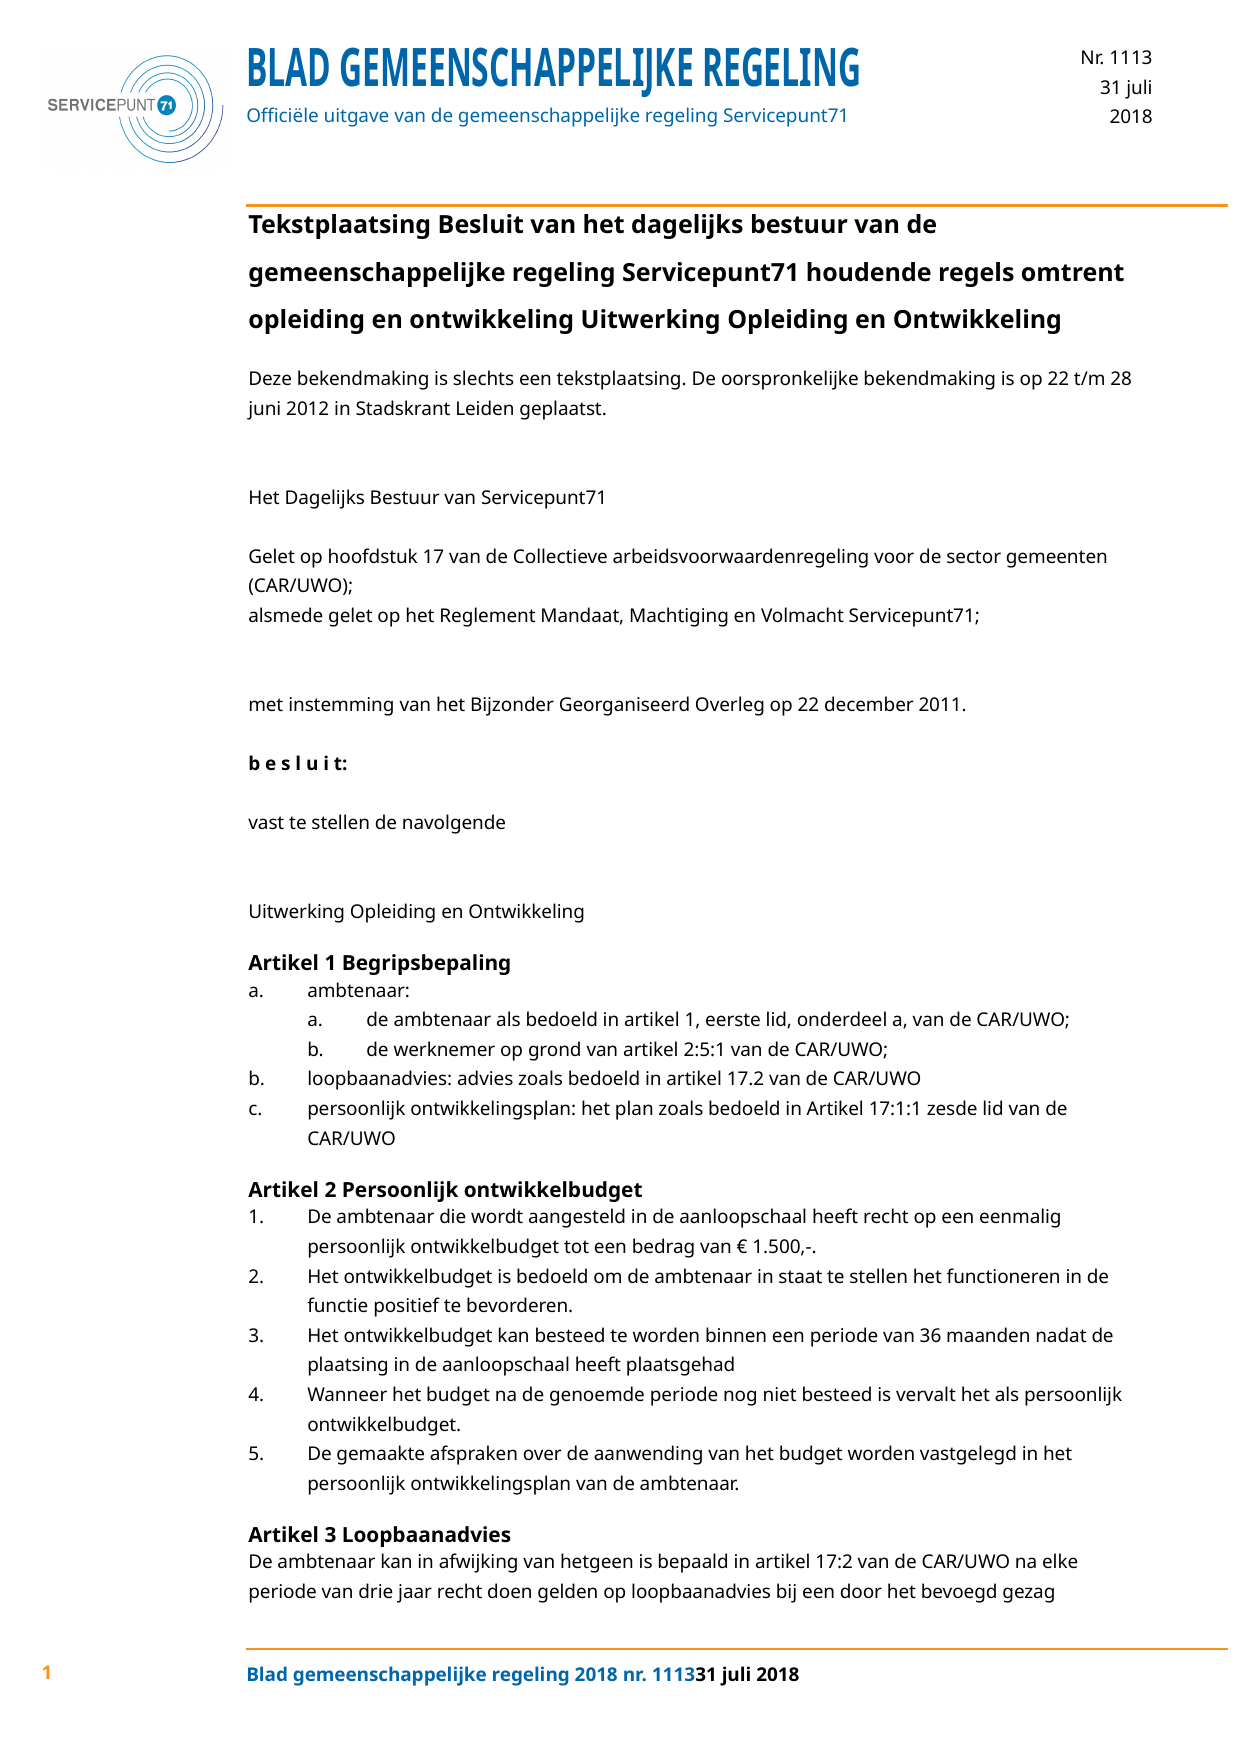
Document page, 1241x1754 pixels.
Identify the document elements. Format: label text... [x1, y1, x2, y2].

list persoonlijk ontwikkelingsplan: het plan zoals bedoeld in Artikel 17:1:1 zesde lid van de CAR/UWO [248, 1095, 1152, 1151]
text De ambtenaar kan in afwijking van hetgeen is bepaald in artikel 17:2 van de CAR/UWO na elke periode van drie jaar recht doen gelden op loopbaanadvies bij een door het bevoegd gezag [248, 1549, 1152, 1604]
list Het ontwikkelbudget is bedoeld om de ambtenaar in staat te stellen het functioneren in de functie positief te bevorderen. [248, 1263, 1152, 1318]
list de werknemer op grond van artikel 2:5:1 van de CAR/UWO; [307, 1036, 1152, 1062]
text alsmede gelet op het Reglement Mandaat, Machtiging en Volmacht Servicepunt71; [248, 602, 1152, 628]
text Deze bekendmaking is slechts een tekstplaatsing. De oorspronkelijke bekendmaking is op 22 t/m 28 juni 2012 in Stadskrant Leiden geplaatst. [248, 366, 1152, 421]
text met instemming van het Bijzonder Georganiseerd Overleg op 22 december 2011. [248, 691, 1152, 717]
text Het Dagelijks Bestuur van Servicepunt71 [248, 484, 1152, 509]
list Het ontwikkelbudget kan besteed te worden binnen een periode van 36 maanden nadat de plaatsing in de aanloopschaal heeft plaatsgehad [248, 1322, 1152, 1377]
picture [41, 47, 231, 172]
list Wanneer het budget na de genoemde periode nog niet besteed is vervalt het als persoonlijk ontwikkelbudget. [248, 1381, 1152, 1436]
text Artikel 1 Begripsbepaling [248, 948, 1152, 977]
text Gelet op hoofdstuk 17 van de Collectieve arbeidsvoorwaardenregeling voor de sector gemeenten (CAR/UWO); [248, 543, 1152, 598]
text Tekstplaatsing Besluit van het dagelijks bestuur van de gemeenschappelijke regeling Servicepunt71 houdende regels omtrent opleiding en ontwikkeling Uitwerking Opleiding en Ontwikkeling [248, 207, 1152, 336]
list de ambtenaar als bedoeld in artikel 1, eerste lid, onderdeel a, van de CAR/UWO; [307, 1006, 1152, 1032]
list De ambtenaar die wordt aangesteld in de aanloopschaal heeft recht op een eenmalig persoonlijk ontwikkelbudget tot een bedrag van € 1.500,-. [248, 1204, 1152, 1259]
text Artikel 2 Persoonlijk ontwikkelbudget [248, 1175, 1152, 1204]
list De gemaakte afspraken over de aanwending van het budget worden vastgelegd in het persoonlijk ontwikkelingsplan van de ambtenaar. [248, 1440, 1152, 1496]
text Artikel 3 Loopbaanadvies [248, 1520, 1152, 1549]
text b e s l u i t: [248, 750, 1152, 776]
list ambtenaar: [248, 977, 1152, 1003]
text Uitwerking Opleiding en Ontwikkeling [248, 898, 1152, 924]
list loopbaanadvies: advies zoals bedoeld in artikel 17.2 van de CAR/UWO [248, 1066, 1152, 1091]
text vast te stellen de navolgende [248, 809, 1152, 835]
